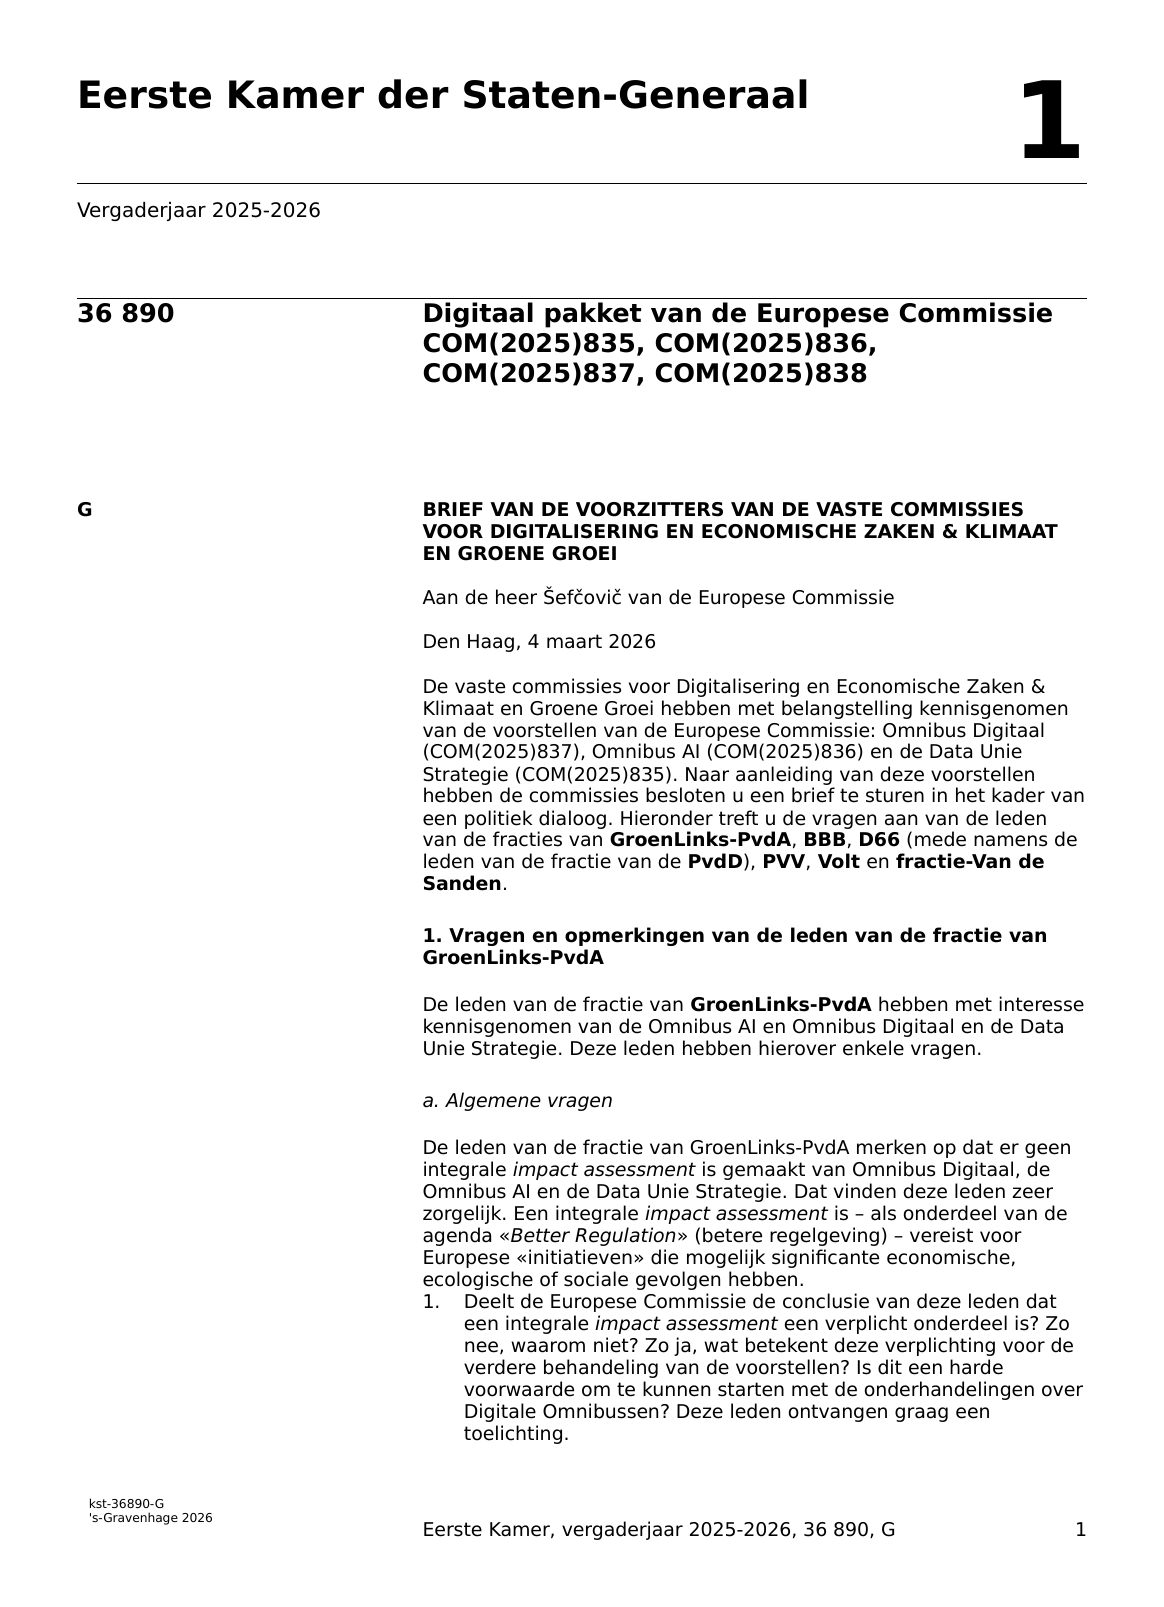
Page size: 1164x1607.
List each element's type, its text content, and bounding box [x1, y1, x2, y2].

table_cell Vergaderjaar 2025-2026 [77, 184, 1087, 298]
text De leden van de fractie van GroenLinks-PvdA hebben met interesse kennisgenomen van de Omnibus AI en Omnibus Digitaal en de Data Unie Strategie. Deze leden hebben hierover enkele vragen. [422, 994, 1087, 1060]
text Aan de heer Šefčovič van de Europese Commissie [422, 587, 1087, 609]
text kst-36890-G [88, 1497, 323, 1511]
subtitle G BRIEF VAN DE VOORZITTERS VAN DE VASTE COMMISSIES VOOR DIGITALISERING EN ECONOMISCHE ZAKEN & KLIMAAT EN GROENE GROEI [77, 499, 1087, 565]
table_header Eerste Kamer der Staten-Generaal [77, 59, 886, 183]
subtitle 1. Vragen en opmerkingen van de leden van de fractie van GroenLinks-PvdA [422, 925, 1087, 969]
text 1. Deelt de Europese Commissie de conclusie van deze leden dat een integrale impact assessment een verplicht onderdeel is? Zo nee, waarom niet? Zo ja, wat betekent deze verplichting voor de verdere behandeling van de voorstellen? Is dit een harde voorwaarde om te kunnen starten met de onderhandelingen over Digitale Omnibussen? Deze leden ontvangen graag een toelichting. [422, 1291, 1087, 1445]
text Den Haag, 4 maart 2026 [422, 631, 1087, 653]
subtitle 36 890 Digitaal pakket van de Europese Commissie COM(2025)835, COM(2025)836, COM(2025)837, COM(2025)838 [77, 299, 1087, 388]
table_header 1 [886, 59, 1087, 183]
subtitle a. Algemene vragen [422, 1090, 1087, 1112]
text 's-Gravenhage 2026 [88, 1511, 323, 1525]
text De leden van de fractie van GroenLinks-PvdA merken op dat er geen integrale impact assessment is gemaakt van Omnibus Digitaal, de Omnibus AI en de Data Unie Strategie. Dat vinden deze leden zeer zorgelijk. Een integrale impact assessment is – als onderdeel van de agenda «Better Regulation» (betere regelgeving) – vereist voor Europese «initiatieven» die mogelijk significante economische, ecologische of sociale gevolgen hebben. [422, 1137, 1087, 1291]
text De vaste commissies voor Digitalisering en Economische Zaken & Klimaat en Groene Groei hebben met belangstelling kennisgenomen van de voorstellen van de Europese Commissie: Omnibus Digitaal (COM(2025)837), Omnibus AI (COM(2025)836) en de Data Unie Strategie (COM(2025)835). Naar aanleiding van deze voorstellen hebben de commissies besloten u een brief te sturen in het kader van een politiek dialoog. Hieronder treft u de vragen aan van de leden van de fracties van GroenLinks-PvdA, BBB, D66 (mede namens de leden van de fractie van de PvdD), PVV, Volt en fractie-Van de Sanden. [422, 676, 1087, 895]
